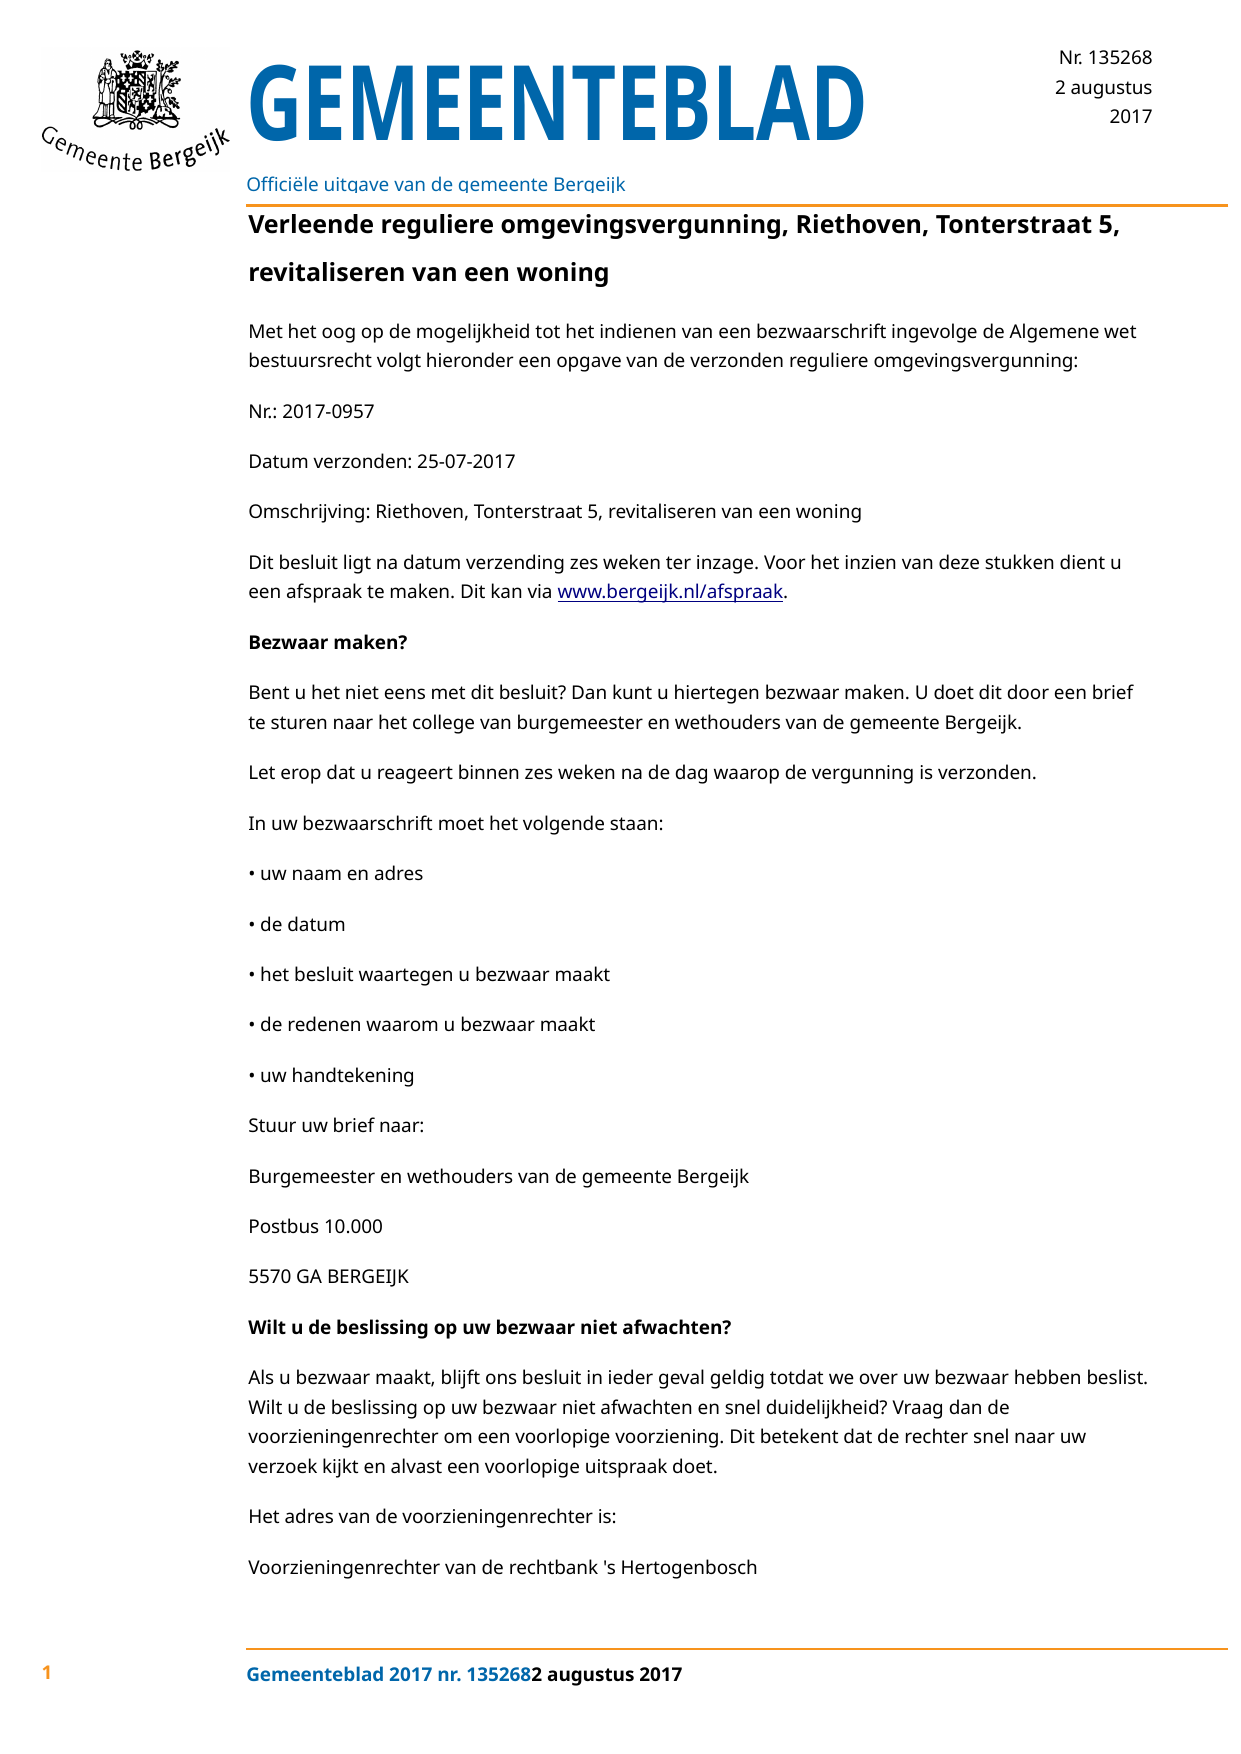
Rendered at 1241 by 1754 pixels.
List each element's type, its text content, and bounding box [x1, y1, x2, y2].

text Bezwaar maken? [248, 629, 1152, 655]
picture [41, 47, 231, 172]
text Postbus 10.000 [248, 1213, 1152, 1239]
text • uw handtekening [248, 1062, 1152, 1088]
text In uw bezwaarschrift moet het volgende staan: [248, 810, 1152, 836]
text • de redenen waarom u bezwaar maakt [248, 1012, 1152, 1037]
text • het besluit waartegen u bezwaar maakt [248, 961, 1152, 987]
text Verleende reguliere omgevingsvergunning, Riethoven, Tonterstraat 5, revitaliseren van een woning [248, 207, 1152, 288]
text • uw naam en adres [248, 860, 1152, 886]
text • de datum [248, 911, 1152, 937]
text Bent u het niet eens met dit besluit? Dan kunt u hiertegen bezwaar maken. U doet dit door een brief te sturen naar het college van burgemeester en wethouders van de gemeente Bergeijk. [248, 679, 1152, 735]
text Datum verzonden: 25-07-2017 [248, 448, 1152, 474]
text Let erop dat u reageert binnen zes weken na de dag waarop de vergunning is verzonden. [248, 759, 1152, 785]
text Stuur uw brief naar: [248, 1112, 1152, 1138]
text Burgemeester en wethouders van de gemeente Bergeijk [248, 1163, 1152, 1189]
text Met het oog op de mogelijkheid tot het indienen van een bezwaarschrift ingevolge de Algemene wet bestuursrecht volgt hieronder een opgave van de verzonden reguliere omgevingsvergunning: [248, 318, 1152, 373]
text Dit besluit ligt na datum verzending zes weken ter inzage. Voor het inzien van deze stukken dient u een afspraak te maken. Dit kan via www.bergeijk.nl/afspraak. [248, 549, 1152, 604]
text Voorzieningenrechter van de rechtbank 's Hertogenbosch [248, 1554, 1152, 1580]
text Het adres van de voorzieningenrechter is: [248, 1504, 1152, 1529]
text 5570 GA BERGEIJK [248, 1264, 1152, 1289]
text Wilt u de beslissing op uw bezwaar niet afwachten? [248, 1314, 1152, 1340]
text Nr.: 2017-0957 [248, 398, 1152, 424]
text Als u bezwaar maakt, blijft ons besluit in ieder geval geldig totdat we over uw bezwaar hebben beslist. Wilt u de beslissing op uw bezwaar niet afwachten en snel duidelijkheid? Vraag dan de voorzieningenrechter om een voorlopige voorziening. Dit betekent dat de rechter snel naar uw verzoek kijkt en alvast een voorlopige uitspraak doet. [248, 1364, 1152, 1479]
text Omschrijving: Riethoven, Tonterstraat 5, revitaliseren van een woning [248, 499, 1152, 524]
